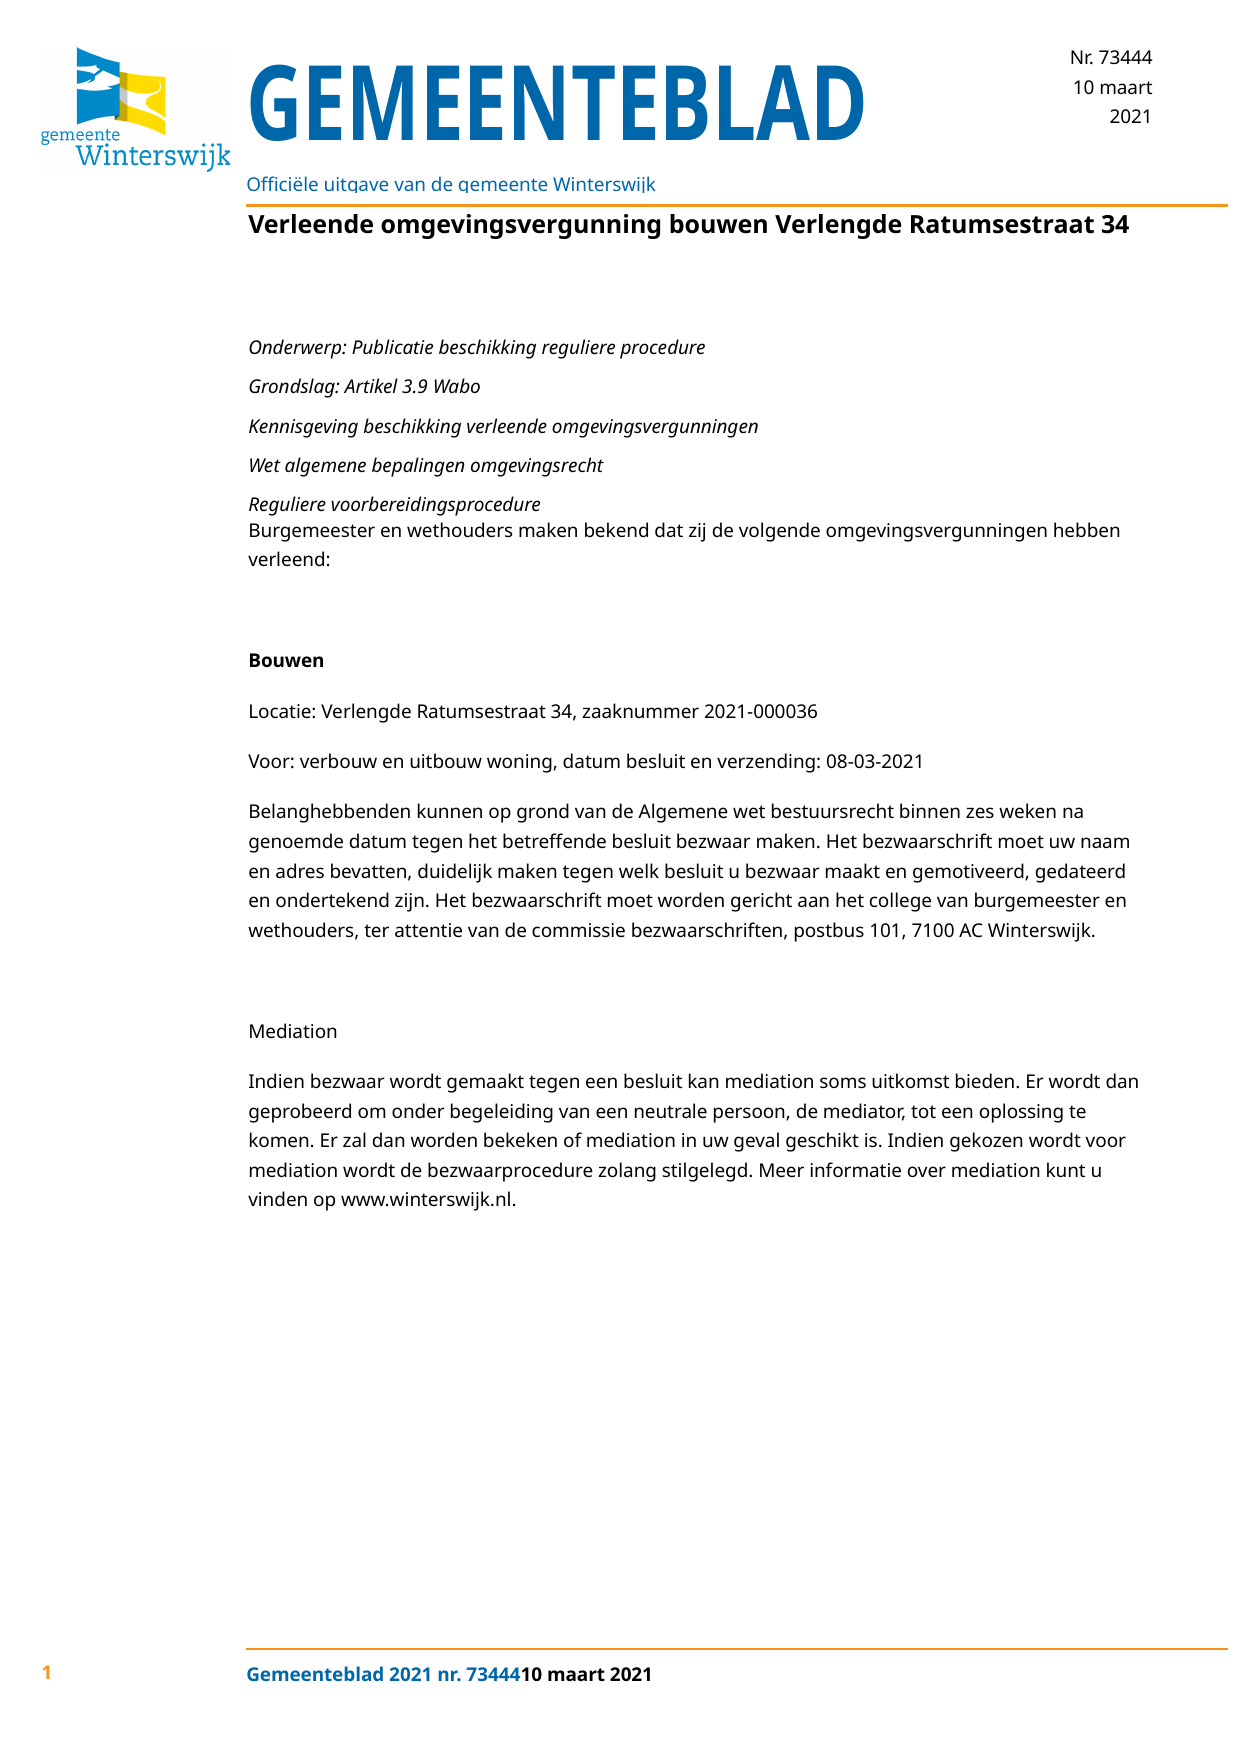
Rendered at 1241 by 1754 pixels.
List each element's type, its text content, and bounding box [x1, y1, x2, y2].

text Voor: verbouw en uitbouw woning, datum besluit en verzending: 08-03-2021 [248, 748, 1152, 774]
text Verleende omgevingsvergunning bouwen Verlengde Ratumsestraat 34 [248, 207, 1152, 241]
text Mediation [248, 1018, 1152, 1044]
text Wet algemene bepalingen omgevingsrecht [248, 452, 1152, 478]
text Grondslag: Artikel 3.9 Wabo [248, 373, 1152, 399]
picture [225, 153, 231, 162]
text Bouwen [248, 647, 1152, 673]
text Reguliere voorbereidingsprocedure [248, 491, 1152, 517]
text Indien bezwaar wordt gemaakt tegen een besluit kan mediation soms uitkomst bieden. Er wordt dan geprobeerd om onder begeleiding van een neutrale persoon, de mediator, tot een oplossing te komen. Er zal dan worden bekeken of mediation in uw geval geschikt is. Indien gekozen wordt voor mediation wordt de bezwaarprocedure zolang stilgelegd. Meer informatie over mediation kunt u vinden op www.winterswijk.nl. [248, 1068, 1152, 1212]
text Kennisgeving beschikking verleende omgevingsvergunningen [248, 413, 1152, 438]
text Belanghebbenden kunnen op grond van de Algemene wet bestuursrecht binnen zes weken na genoemde datum tegen het betreffende besluit bezwaar maken. Het bezwaarschrift moet uw naam en adres bevatten, duidelijk maken tegen welk besluit u bezwaar maakt en gemotiveerd, gedateerd en ondertekend zijn. Het bezwaarschrift moet worden gericht aan het college van burgemeester en wethouders, ter attentie van de commissie bezwaarschriften, postbus 101, 7100 AC Winterswijk. [248, 799, 1152, 943]
text Onderwerp: Publicatie beschikking reguliere procedure [248, 334, 1152, 360]
text Burgemeester en wethouders maken bekend dat zij de volgende omgevingsvergunningen hebben verleend: [248, 517, 1152, 572]
text Locatie: Verlengde Ratumsestraat 34, zaaknummer 2021-000036 [248, 698, 1152, 724]
picture [41, 47, 231, 172]
